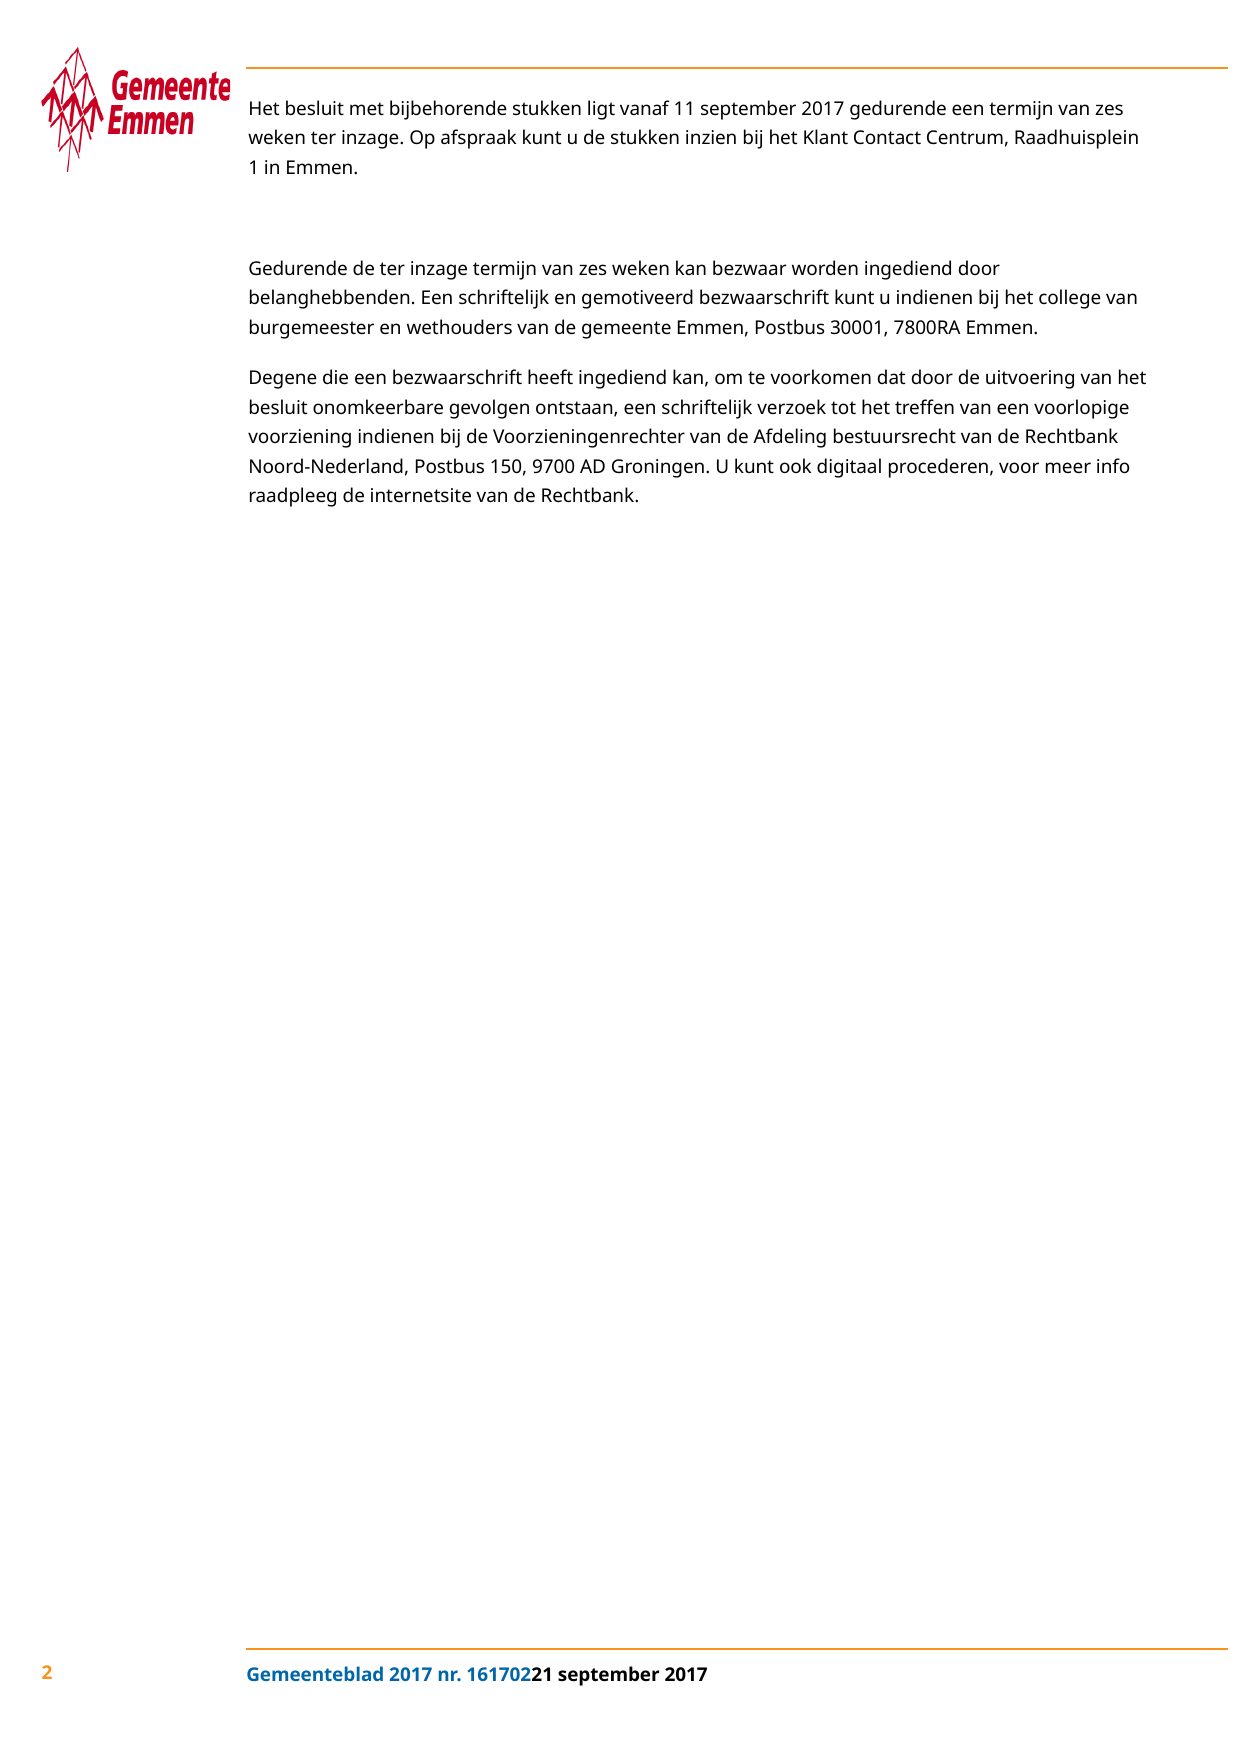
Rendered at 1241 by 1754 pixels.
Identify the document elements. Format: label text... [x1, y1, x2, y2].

picture [41, 47, 231, 172]
text Het besluit met bijbehorende stukken ligt vanaf 11 september 2017 gedurende een termijn van zes weken ter inzage. Op afspraak kunt u de stukken inzien bij het Klant Contact Centrum, Raadhuisplein 1 in Emmen. [248, 95, 1152, 180]
text Degene die een bezwaarschrift heeft ingediend kan, om te voorkomen dat door de uitvoering van het besluit onomkeerbare gevolgen ontstaan, een schriftelijk verzoek tot het treffen van een voorlopige voorziening indienen bij de Voorzieningenrechter van de Afdeling bestuursrecht van de Rechtbank Noord-Nederland, Postbus 150, 9700 AD Groningen. U kunt ook digitaal procederen, voor meer info raadpleeg de internetsite van de Rechtbank. [248, 364, 1152, 508]
text Gedurende de ter inzage termijn van zes weken kan bezwaar worden ingediend door belanghebbenden. Een schriftelijk en gemotiveerd bezwaarschrift kunt u indienen bij het college van burgemeester en wethouders van de gemeente Emmen, Postbus 30001, 7800RA Emmen. [248, 255, 1152, 340]
